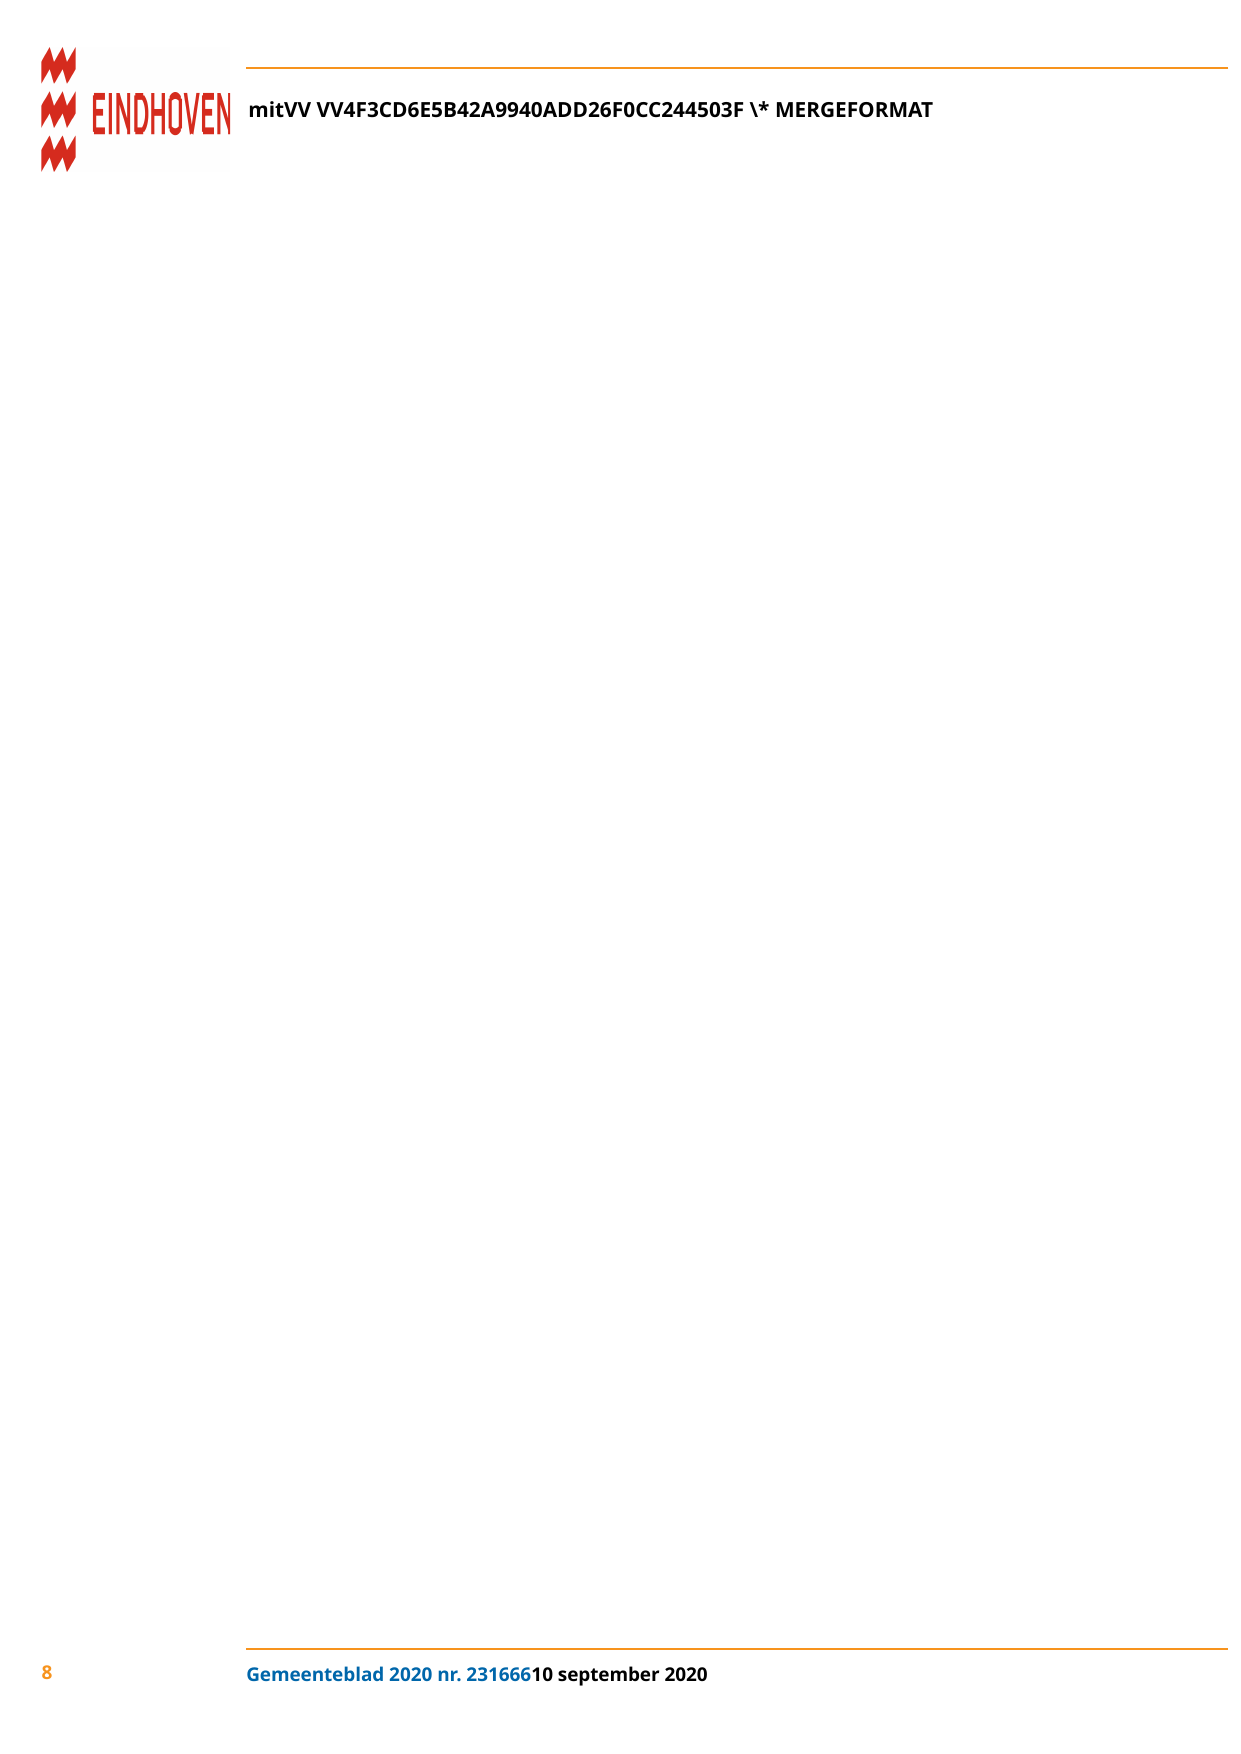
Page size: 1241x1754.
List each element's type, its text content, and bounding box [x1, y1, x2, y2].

picture [41, 47, 231, 172]
text mitVV VV4F3CD6E5B42A9940ADD26F0CC244503F \* MERGEFORMAT [248, 95, 1152, 123]
